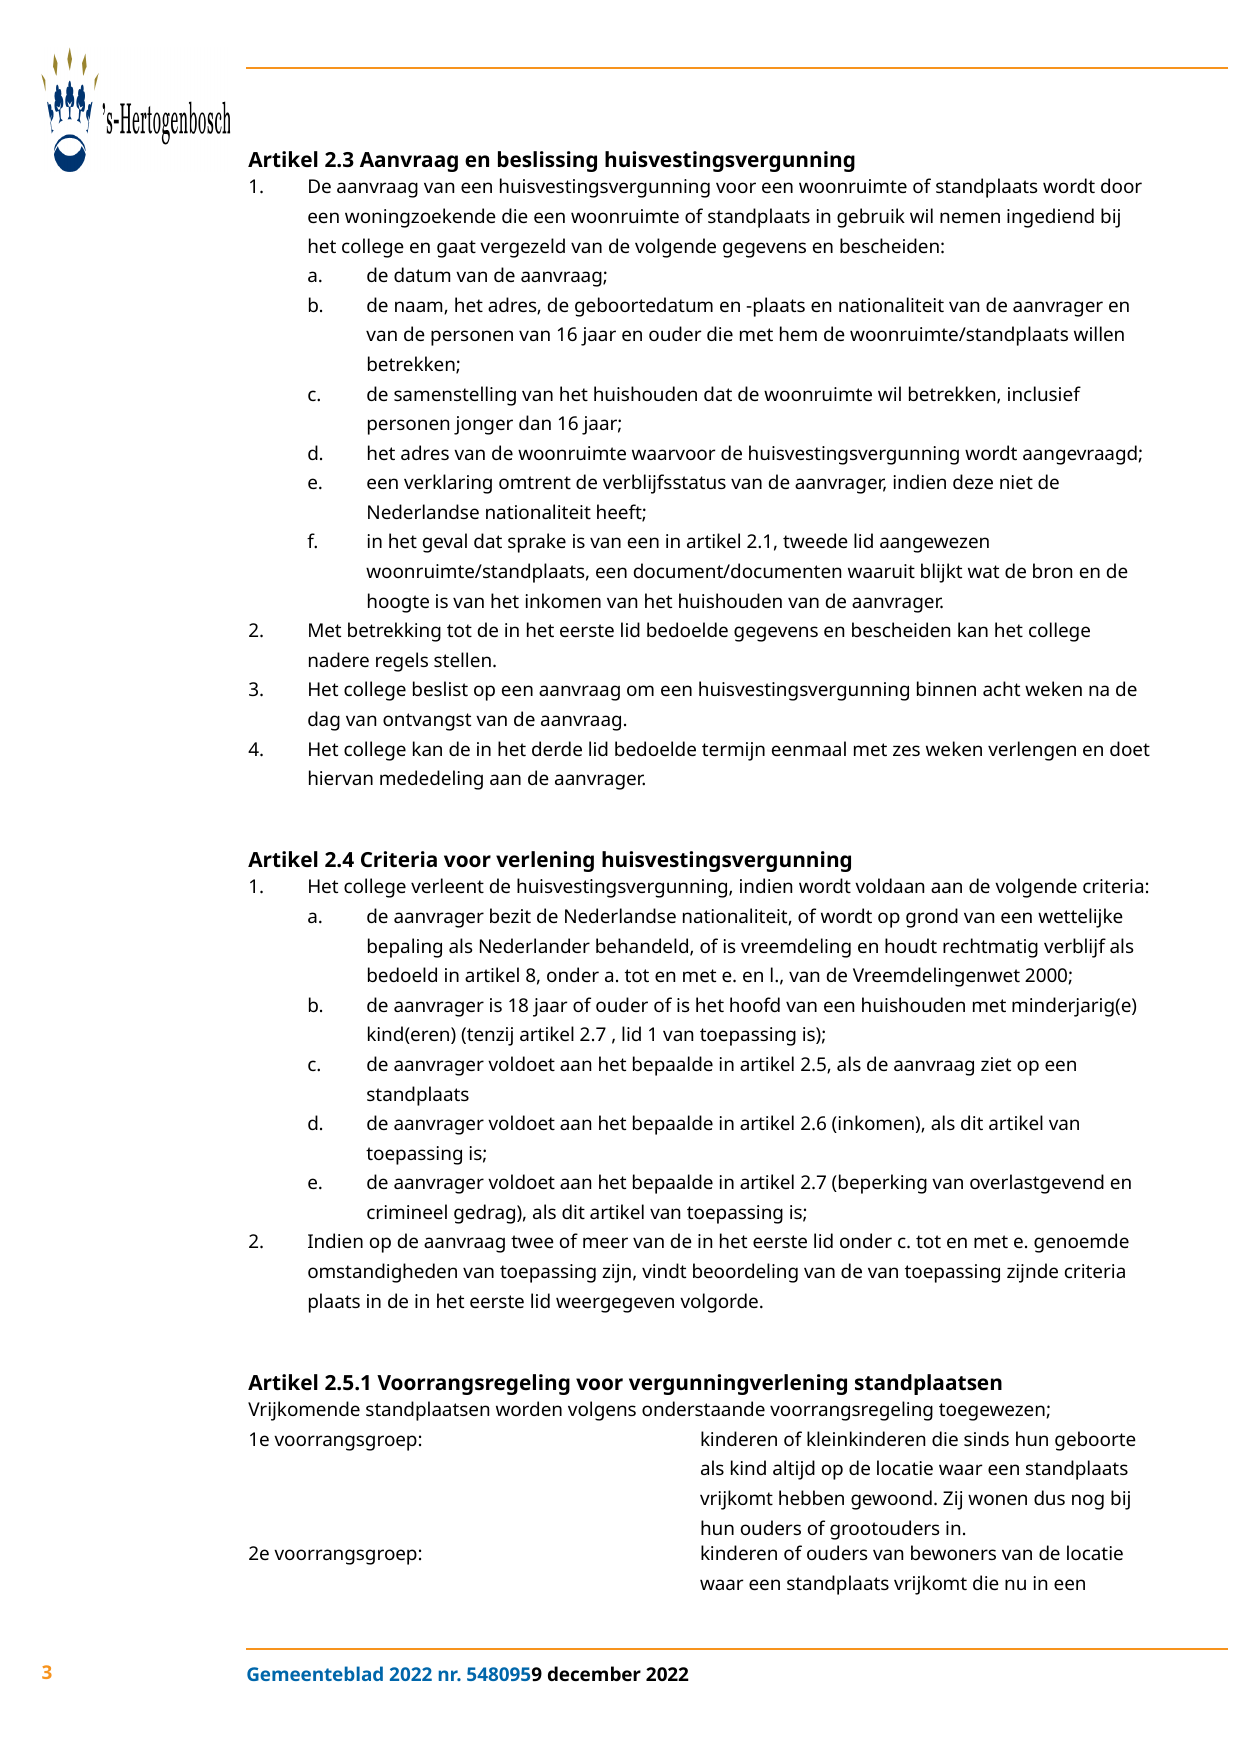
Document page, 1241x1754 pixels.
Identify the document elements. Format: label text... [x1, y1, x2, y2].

list de naam, het adres, de geboortedatum en -plaats en nationaliteit van de aanvrager en van de personen van 16 jaar en ouder die met hem de woonruimte/standplaats willen betrekken; [307, 292, 1152, 377]
list de aanvrager voldoet aan het bepaalde in artikel 2.7 (beperking van overlastgevend en crimineel gedrag), als dit artikel van toepassing is; [307, 1169, 1152, 1225]
table_cell kinderen of ouders van bewoners van de locatie waar een standplaats vrijkomt die nu in een [700, 1541, 1152, 1596]
list de samenstelling van het huishouden dat de woonruimte wil betrekken, inclusief personen jonger dan 16 jaar; [307, 381, 1152, 436]
list in het geval dat sprake is van een in artikel 2.1, tweede lid aangewezen woonruimte/standplaats, een document/documenten waaruit blijkt wat de bron en de hoogte is van het inkomen van het huishouden van de aanvrager. [307, 529, 1152, 613]
list de datum van de aanvraag; [307, 262, 1152, 288]
list de aanvrager voldoet aan het bepaalde in artikel 2.6 (inkomen), als dit artikel van toepassing is; [307, 1110, 1152, 1166]
list de aanvrager is 18 jaar of ouder of is het hoofd van een huishouden met minderjarig(e) kind(eren) (tenzij artikel 2.7 , lid 1 van toepassing is); [307, 992, 1152, 1047]
list het adres van de woonruimte waarvoor de huisvestingsvergunning wordt aangevraagd; [307, 440, 1152, 466]
text Artikel 2.5.1 Voorrangsregeling voor vergunningverlening standplaatsen [248, 1368, 1152, 1396]
list Indien op de aanvraag twee of meer van de in het eerste lid onder c. tot en met e. genoemde omstandigheden van toepassing zijn, vindt beoordeling van de van toepassing zijnde criteria plaats in de in het eerste lid weergegeven volgorde. [248, 1229, 1152, 1314]
list Het college beslist op een aanvraag om een huisvestingsvergunning binnen acht weken na de dag van ontvangst van de aanvraag. [248, 677, 1152, 732]
table_cell 2e voorrangsgroep: [248, 1541, 700, 1596]
list een verklaring omtrent de verblijfsstatus van de aanvrager, indien deze niet de Nederlandse nationaliteit heeft; [307, 469, 1152, 525]
table_header kinderen of kleinkinderen die sinds hun geboorte als kind altijd op de locatie waar een standplaats vrijkomt hebben gewoond. Zij wonen dus nog bij hun ouders of grootouders in. [700, 1426, 1152, 1541]
text Vrijkomende standplaatsen worden volgens onderstaande voorrangsregeling toegewezen; [248, 1396, 1152, 1422]
list de aanvrager bezit de Nederlandse nationaliteit, of wordt op grond van een wettelijke bepaling als Nederlander behandeld, of is vreemdeling en houdt rechtmatig verblijf als bedoeld in artikel 8, onder a. tot en met e. en l., van de Vreemdelingenwet 2000; [307, 903, 1152, 988]
list Het college verleent de huisvestingsvergunning, indien wordt voldaan aan de volgende criteria: [248, 874, 1152, 899]
list de aanvrager voldoet aan het bepaalde in artikel 2.5, als de aanvraag ziet op een standplaats [307, 1051, 1152, 1107]
list Het college kan de in het derde lid bedoelde termijn eenmaal met zes weken verlengen en doet hiervan mededeling aan de aanvrager. [248, 736, 1152, 791]
list De aanvraag van een huisvestingsvergunning voor een woonruimte of standplaats wordt door een woningzoekende die een woonruimte of standplaats in gebruik wil nemen ingediend bij het college en gaat vergezeld van de volgende gegevens en bescheiden: [248, 174, 1152, 258]
list Met betrekking tot de in het eerste lid bedoelde gegevens en bescheiden kan het college nadere regels stellen. [248, 617, 1152, 673]
picture [41, 47, 231, 172]
text Artikel 2.3 Aanvraag en beslissing huisvestingsvergunning [248, 145, 1152, 174]
text Artikel 2.4 Criteria voor verlening huisvestingsvergunning [248, 845, 1152, 874]
table_header 1e voorrangsgroep: [248, 1426, 700, 1541]
